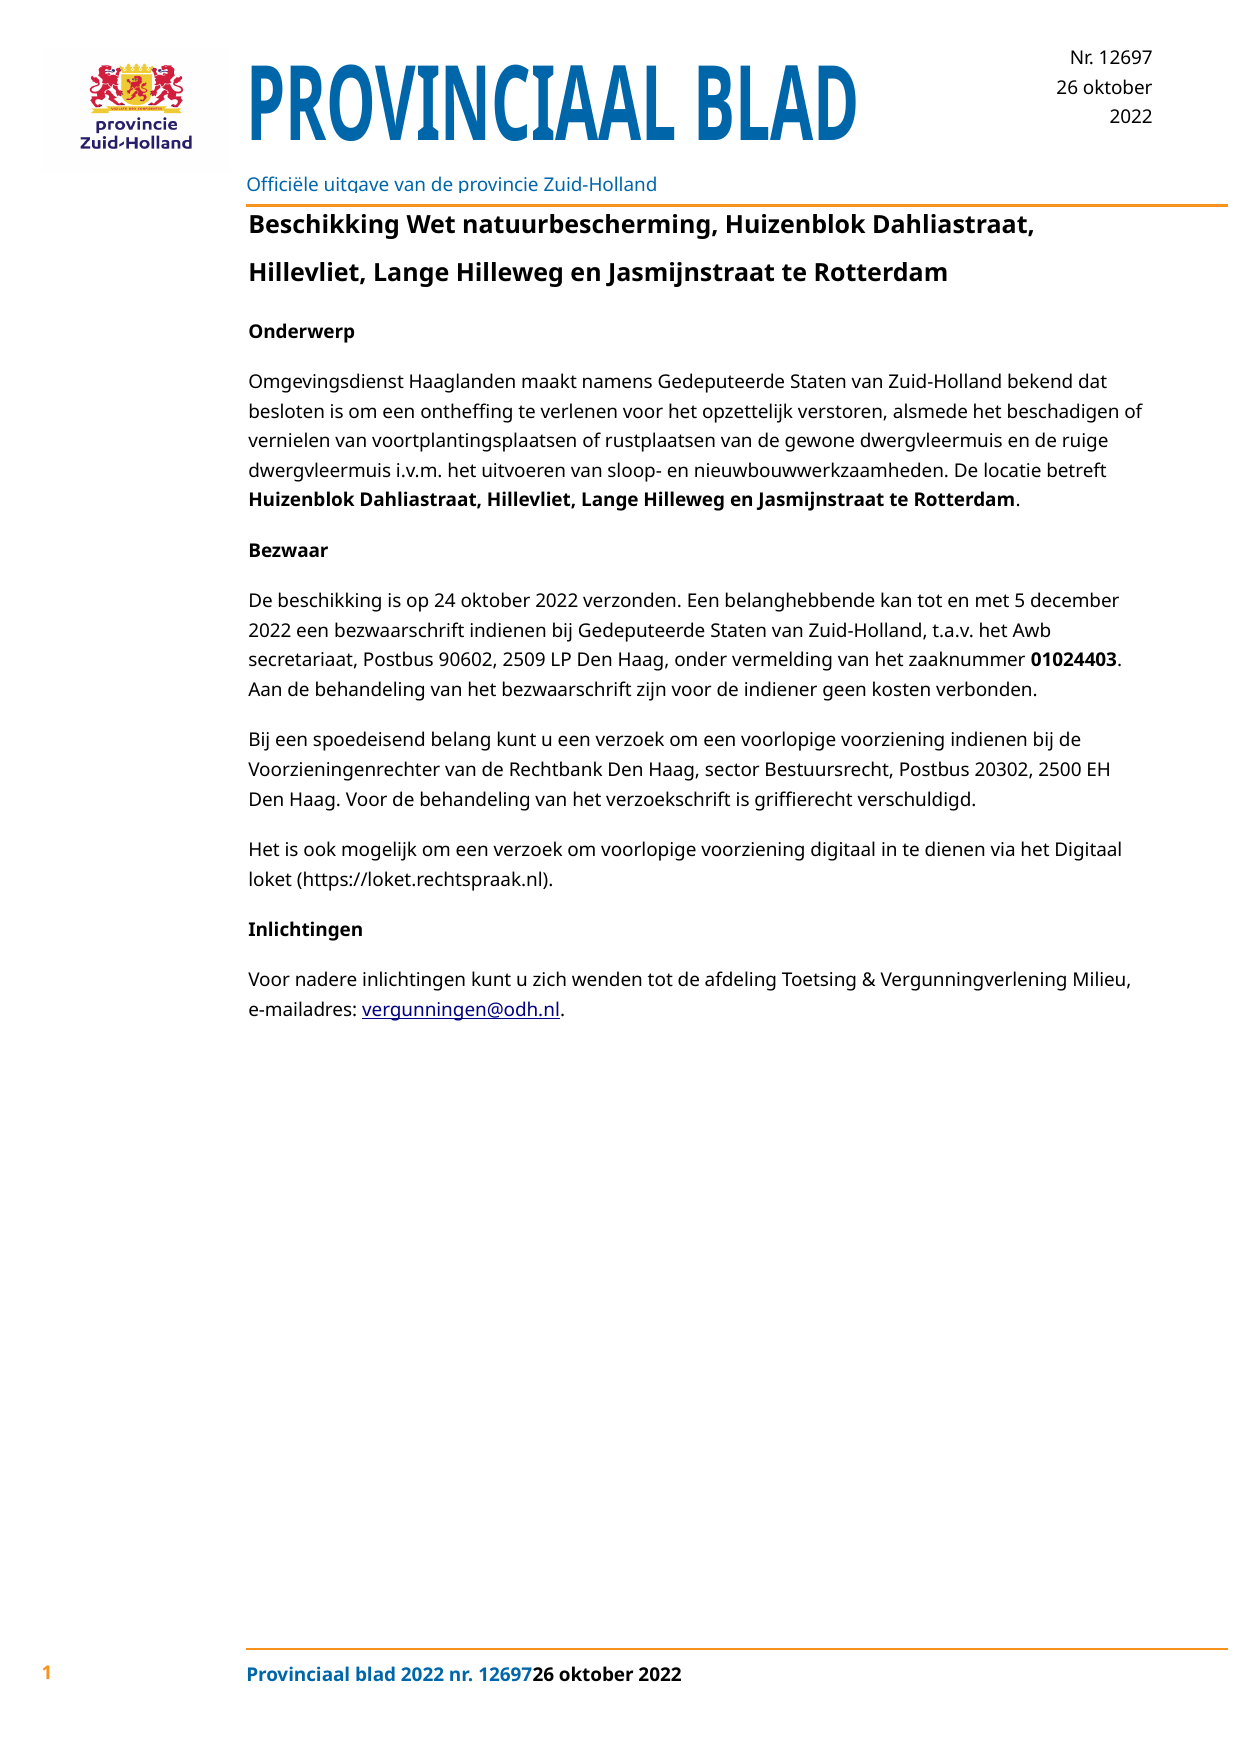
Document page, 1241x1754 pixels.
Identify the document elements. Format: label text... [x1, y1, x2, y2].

text Voor nadere inlichtingen kunt u zich wenden tot de afdeling Toetsing & Vergunningverlening Milieu, e-mailadres: vergunningen@odh.nl. [248, 967, 1152, 1022]
text Inlichtingen [248, 916, 1152, 942]
text Beschikking Wet natuurbescherming, Huizenblok Dahliastraat, Hillevliet, Lange Hilleweg en Jasmijnstraat te Rotterdam [248, 207, 1152, 288]
text De beschikking is op 24 oktober 2022 verzonden. Een belanghebbende kan tot en met 5 december 2022 een bezwaarschrift indienen bij Gedeputeerde Staten van Zuid-Holland, t.a.v. het Awb secretariaat, Postbus 90602, 2509 LP Den Haag, onder vermelding van het zaaknummer 01024403. Aan de behandeling van het bezwaarschrift zijn voor de indiener geen kosten verbonden. [248, 587, 1152, 702]
text Het is ook mogelijk om een verzoek om voorlopige voorziening digitaal in te dienen via het Digitaal loket (https://loket.rechtspraak.nl). [248, 836, 1152, 892]
text Omgevingsdienst Haaglanden maakt namens Gedeputeerde Staten van Zuid-Holland bekend dat besloten is om een ontheffing te verlenen voor het opzettelijk verstoren, alsmede het beschadigen of vernielen van voortplantingsplaatsen of rustplaatsen van de gewone dwergvleermuis en de ruige dwergvleermuis i.v.m. het uitvoeren van sloop- en nieuwbouwwerkzaamheden. De locatie betreft Huizenblok Dahliastraat, Hillevliet, Lange Hilleweg en Jasmijnstraat te Rotterdam. [248, 368, 1152, 512]
picture [41, 47, 231, 172]
text Onderwerp [248, 318, 1152, 344]
text Bij een spoedeisend belang kunt u een verzoek om een voorlopige voorziening indienen bij de Voorzieningenrechter van de Rechtbank Den Haag, sector Bestuursrecht, Postbus 20302, 2500 EH Den Haag. Voor de behandeling van het verzoekschrift is griffierecht verschuldigd. [248, 727, 1152, 812]
text Bezwaar [248, 537, 1152, 563]
